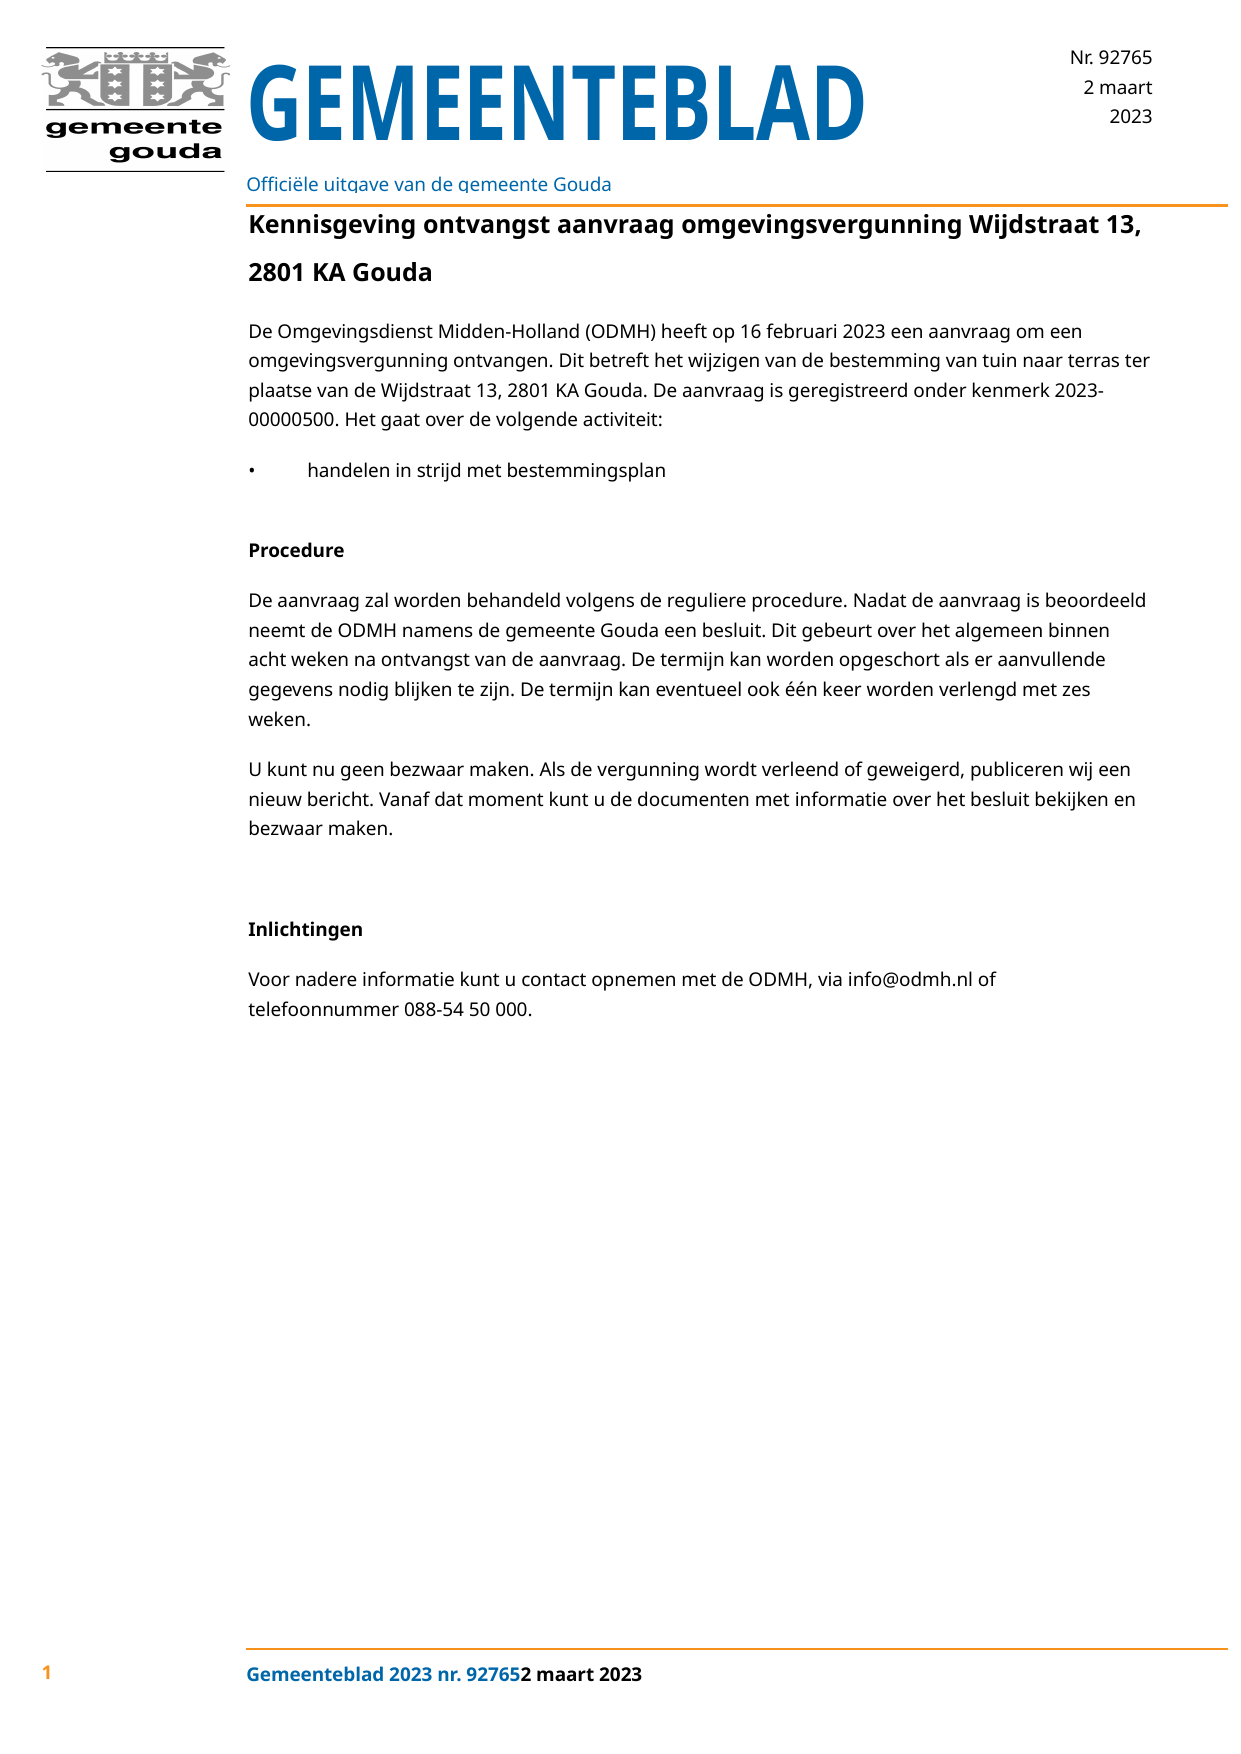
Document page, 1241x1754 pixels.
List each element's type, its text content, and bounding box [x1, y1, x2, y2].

picture [41, 47, 231, 172]
text Kennisgeving ontvangst aanvraag omgevingsvergunning Wijdstraat 13, 2801 KA Gouda [248, 207, 1152, 288]
text Voor nadere informatie kunt u contact opnemen met de ODMH, via info@odmh.nl of telefoonnummer 088-54 50 000. [248, 967, 1152, 1022]
text Procedure [248, 537, 1152, 563]
text De Omgevingsdienst Midden-Holland (ODMH) heeft op 16 februari 2023 een aanvraag om een omgevingsvergunning ontvangen. Dit betreft het wijzigen van de bestemming van tuin naar terras ter plaatse van de Wijdstraat 13, 2801 KA Gouda. De aanvraag is geregistreerd onder kenmerk 2023-00000500. Het gaat over de volgende activiteit: [248, 318, 1152, 432]
list handelen in strijd met bestemmingsplan [248, 457, 1152, 483]
text U kunt nu geen bezwaar maken. Als de vergunning wordt verleend of geweigerd, publiceren wij een nieuw bericht. Vanaf dat moment kunt u de documenten met informatie over het besluit bekijken en bezwaar maken. [248, 756, 1152, 841]
text De aanvraag zal worden behandeld volgens de reguliere procedure. Nadat de aanvraag is beoordeeld neemt de ODMH namens de gemeente Gouda een besluit. Dit gebeurt over het algemeen binnen acht weken na ontvangst van de aanvraag. De termijn kan worden opgeschort als er aanvullende gegevens nodig blijken te zijn. De termijn kan eventueel ook één keer worden verlengd met zes weken. [248, 587, 1152, 732]
text Inlichtingen [248, 916, 1152, 942]
